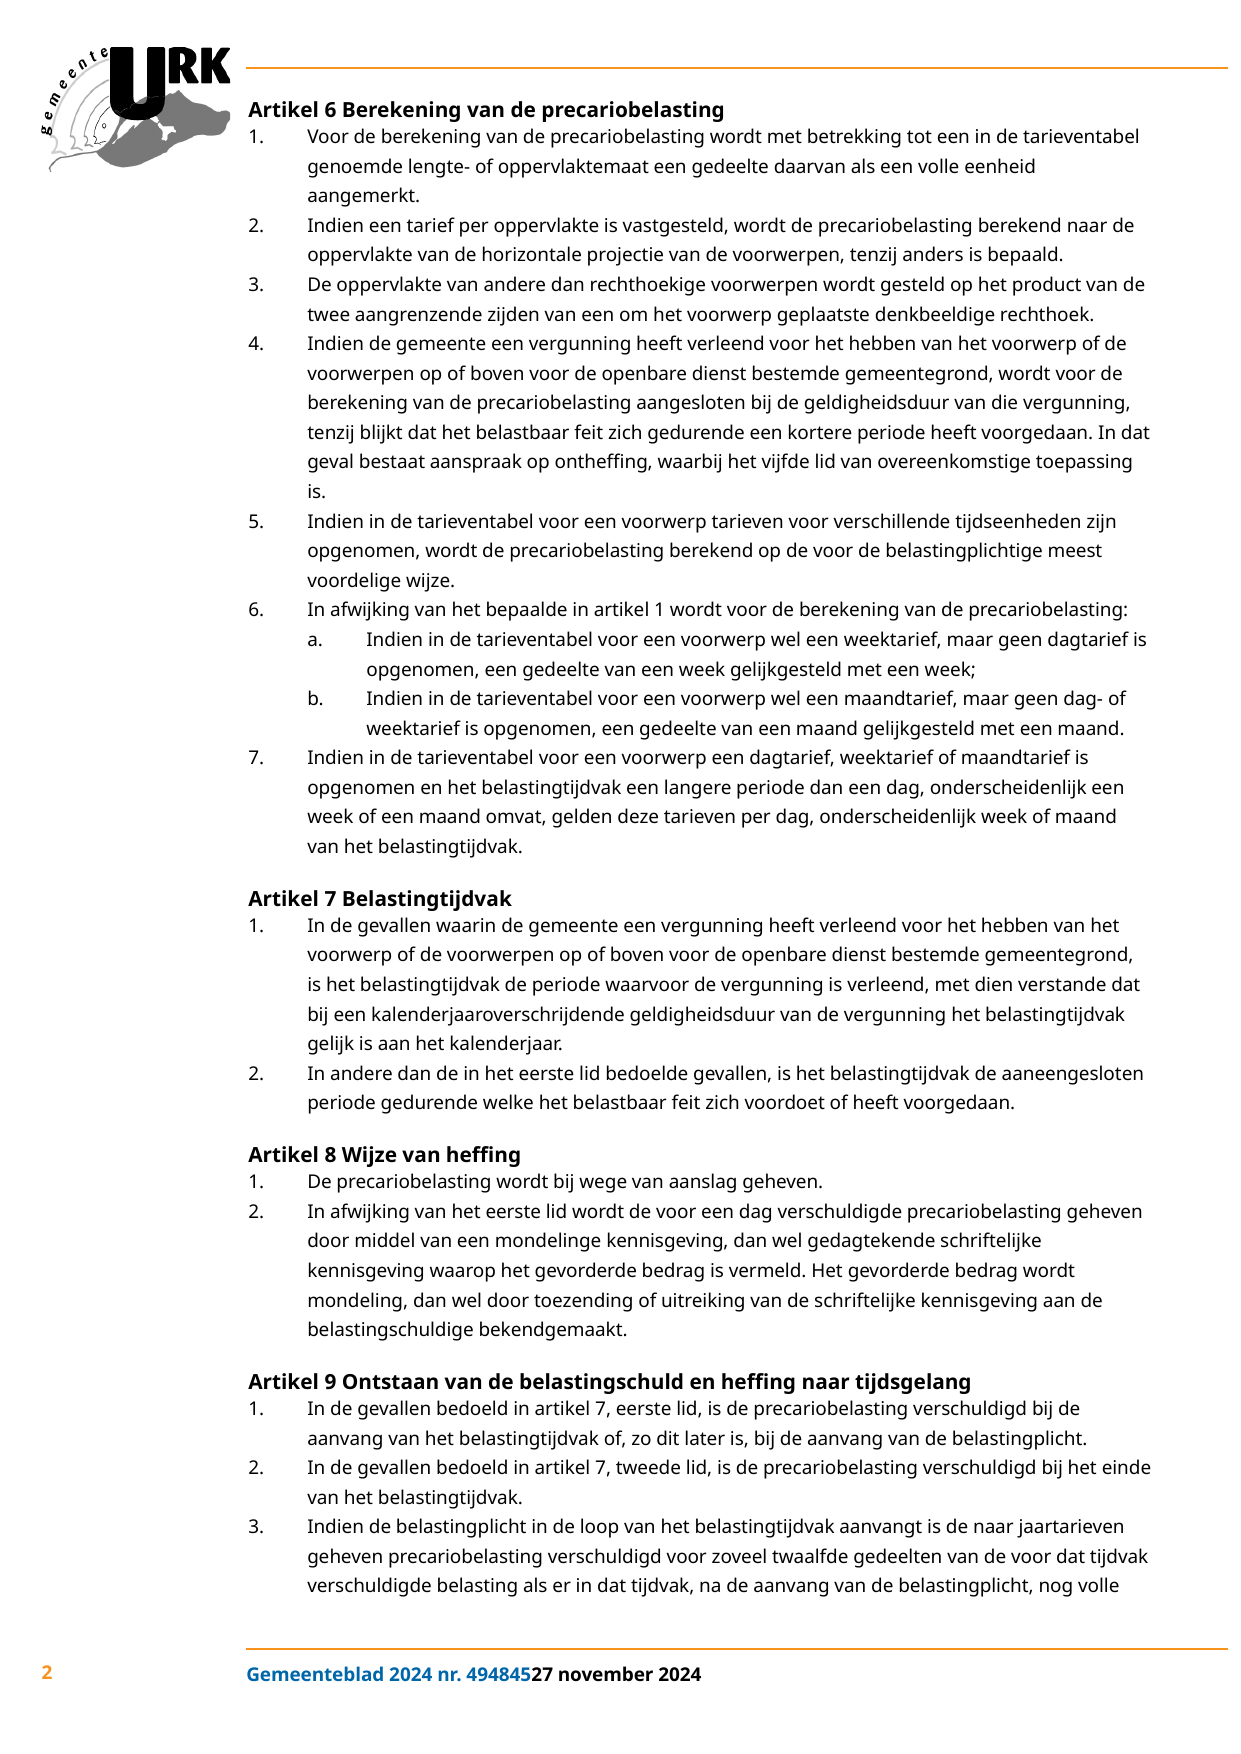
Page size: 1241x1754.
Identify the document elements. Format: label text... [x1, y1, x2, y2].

list In de gevallen bedoeld in artikel 7, eerste lid, is de precariobelasting verschuldigd bij de aanvang van het belastingtijdvak of, zo dit later is, bij de aanvang van de belastingplicht. [248, 1395, 1152, 1451]
list Indien de gemeente een vergunning heeft verleend voor het hebben van het voorwerp of de voorwerpen op of boven voor de openbare dienst bestemde gemeentegrond, wordt voor de berekening van de precariobelasting aangesloten bij de geldigheidsduur van die vergunning, tenzij blijkt dat het belastbaar feit zich gedurende een kortere periode heeft voorgedaan. In dat geval bestaat aanspraak op ontheffing, waarbij het vijfde lid van overeenkomstige toepassing is. [248, 330, 1152, 504]
list Indien in de tarieventabel voor een voorwerp wel een weektarief, maar geen dagtarief is opgenomen, een gedeelte van een week gelijkgesteld met een week; [307, 626, 1152, 681]
list De precariobelasting wordt bij wege van aanslag geheven. [248, 1168, 1152, 1194]
list In afwijking van het bepaalde in artikel 1 wordt voor de berekening van de precariobelasting: [248, 597, 1152, 622]
list In de gevallen waarin de gemeente een vergunning heeft verleend voor het hebben van het voorwerp of de voorwerpen op of boven voor de openbare dienst bestemde gemeentegrond, is het belastingtijdvak de periode waarvoor de vergunning is verleend, met dien verstande dat bij een kalenderjaaroverschrijdende geldigheidsduur van de vergunning het belastingtijdvak gelijk is aan het kalenderjaar. [248, 912, 1152, 1056]
list Indien in de tarieventabel voor een voorwerp tarieven voor verschillende tijdseenheden zijn opgenomen, wordt de precariobelasting berekend op de voor de belastingplichtige meest voordelige wijze. [248, 508, 1152, 593]
list Indien in de tarieventabel voor een voorwerp een dagtarief, weektarief of maandtarief is opgenomen en het belastingtijdvak een langere periode dan een dag, onderscheidenlijk een week of een maand omvat, gelden deze tarieven per dag, onderscheidenlijk week of maand van het belastingtijdvak. [248, 744, 1152, 859]
text Artikel 8 Wijze van heffing [248, 1140, 1152, 1168]
list In afwijking van het eerste lid wordt de voor een dag verschuldigde precariobelasting geheven door middel van een mondelinge kennisgeving, dan wel gedagtekende schriftelijke kennisgeving waarop het gevorderde bedrag is vermeld. Het gevorderde bedrag wordt mondeling, dan wel door toezending of uitreiking van de schriftelijke kennisgeving aan de belastingschuldige bekendgemaakt. [248, 1198, 1152, 1342]
list Indien een tarief per oppervlakte is vastgesteld, wordt de precariobelasting berekend naar de oppervlakte van de horizontale projectie van de voorwerpen, tenzij anders is bepaald. [248, 212, 1152, 267]
text Artikel 9 Ontstaan van de belastingschuld en heffing naar tijdsgelang [248, 1367, 1152, 1395]
list Indien de belastingplicht in de loop van het belastingtijdvak aanvangt is de naar jaartarieven geheven precariobelasting verschuldigd voor zoveel twaalfde gedeelten van de voor dat tijdvak verschuldigde belasting als er in dat tijdvak, na de aanvang van de belastingplicht, nog volle [248, 1513, 1152, 1598]
picture [41, 47, 231, 172]
text Artikel 7 Belastingtijdvak [248, 884, 1152, 912]
list In andere dan de in het eerste lid bedoelde gevallen, is het belastingtijdvak de aaneengesloten periode gedurende welke het belastbaar feit zich voordoet of heeft voorgedaan. [248, 1060, 1152, 1115]
list Indien in de tarieventabel voor een voorwerp wel een maandtarief, maar geen dag- of weektarief is opgenomen, een gedeelte van een maand gelijkgesteld met een maand. [307, 685, 1152, 741]
list De oppervlakte van andere dan rechthoekige voorwerpen wordt gesteld op het product van de twee aangrenzende zijden van een om het voorwerp geplaatste denkbeeldige rechthoek. [248, 271, 1152, 326]
list In de gevallen bedoeld in artikel 7, tweede lid, is de precariobelasting verschuldigd bij het einde van het belastingtijdvak. [248, 1454, 1152, 1510]
text Artikel 6 Berekening van de precariobelasting [248, 95, 1152, 123]
list Voor de berekening van de precariobelasting wordt met betrekking tot een in de tarieventabel genoemde lengte- of oppervlaktemaat een gedeelte daarvan als een volle eenheid aangemerkt. [248, 123, 1152, 208]
